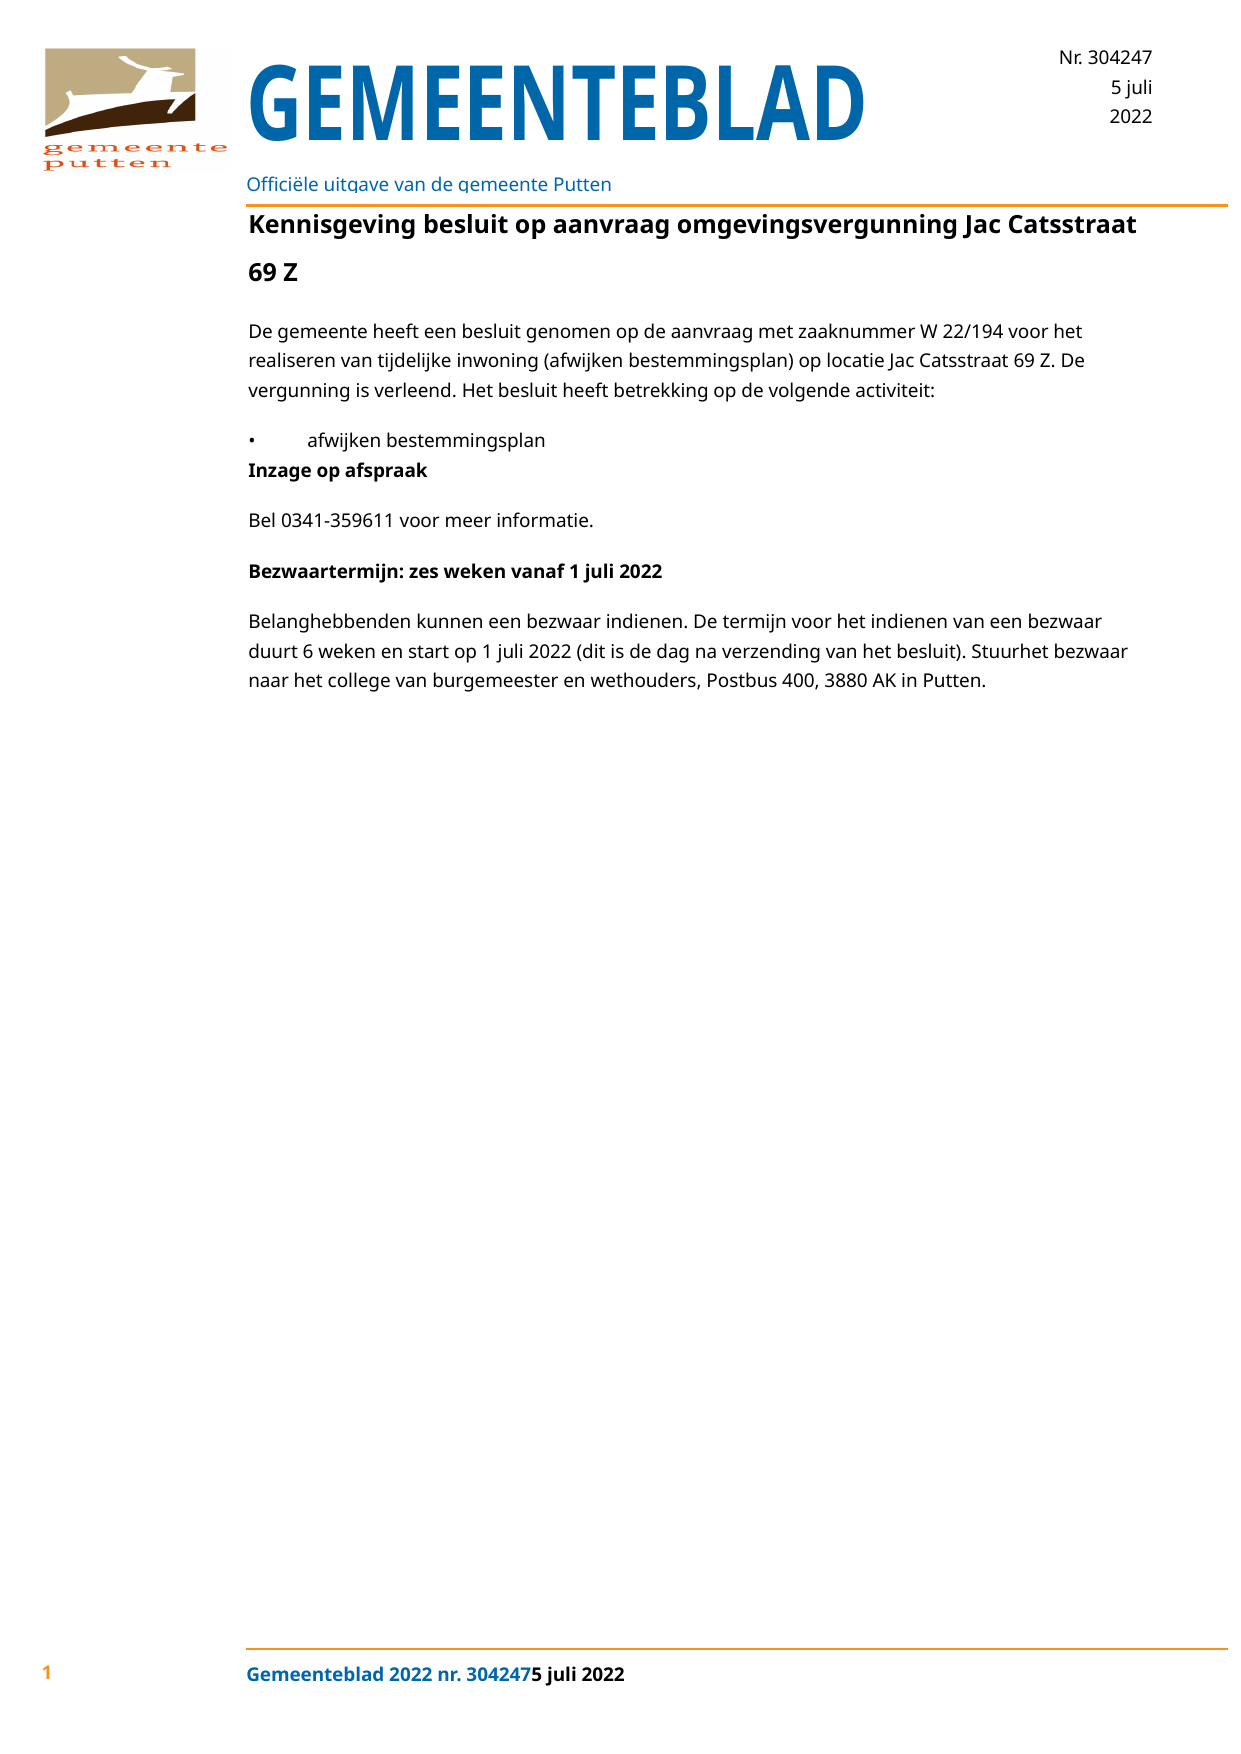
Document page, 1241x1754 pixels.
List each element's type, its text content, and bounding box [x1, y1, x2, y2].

text Bel 0341-359611 voor meer informatie. [248, 507, 1152, 533]
text Kennisgeving besluit op aanvraag omgevingsvergunning Jac Catsstraat 69 Z [248, 207, 1152, 288]
list afwijken bestemmingsplan [248, 427, 1152, 453]
picture [41, 47, 231, 172]
text Bezwaartermijn: zes weken vanaf 1 juli 2022 [248, 558, 1152, 584]
text Inzage op afspraak [248, 457, 1152, 483]
text De gemeente heeft een besluit genomen op de aanvraag met zaaknummer W 22/194 voor het realiseren van tijdelijke inwoning (afwijken bestemmingsplan) op locatie Jac Catsstraat 69 Z. De vergunning is verleend. Het besluit heeft betrekking op de volgende activiteit: [248, 318, 1152, 403]
text Belanghebbenden kunnen een bezwaar indienen. De termijn voor het indienen van een bezwaar duurt 6 weken en start op 1 juli 2022 (dit is de dag na verzending van het besluit). Stuurhet bezwaar naar het college van burgemeester en wethouders, Postbus 400, 3880 AK in Putten. [248, 608, 1152, 693]
